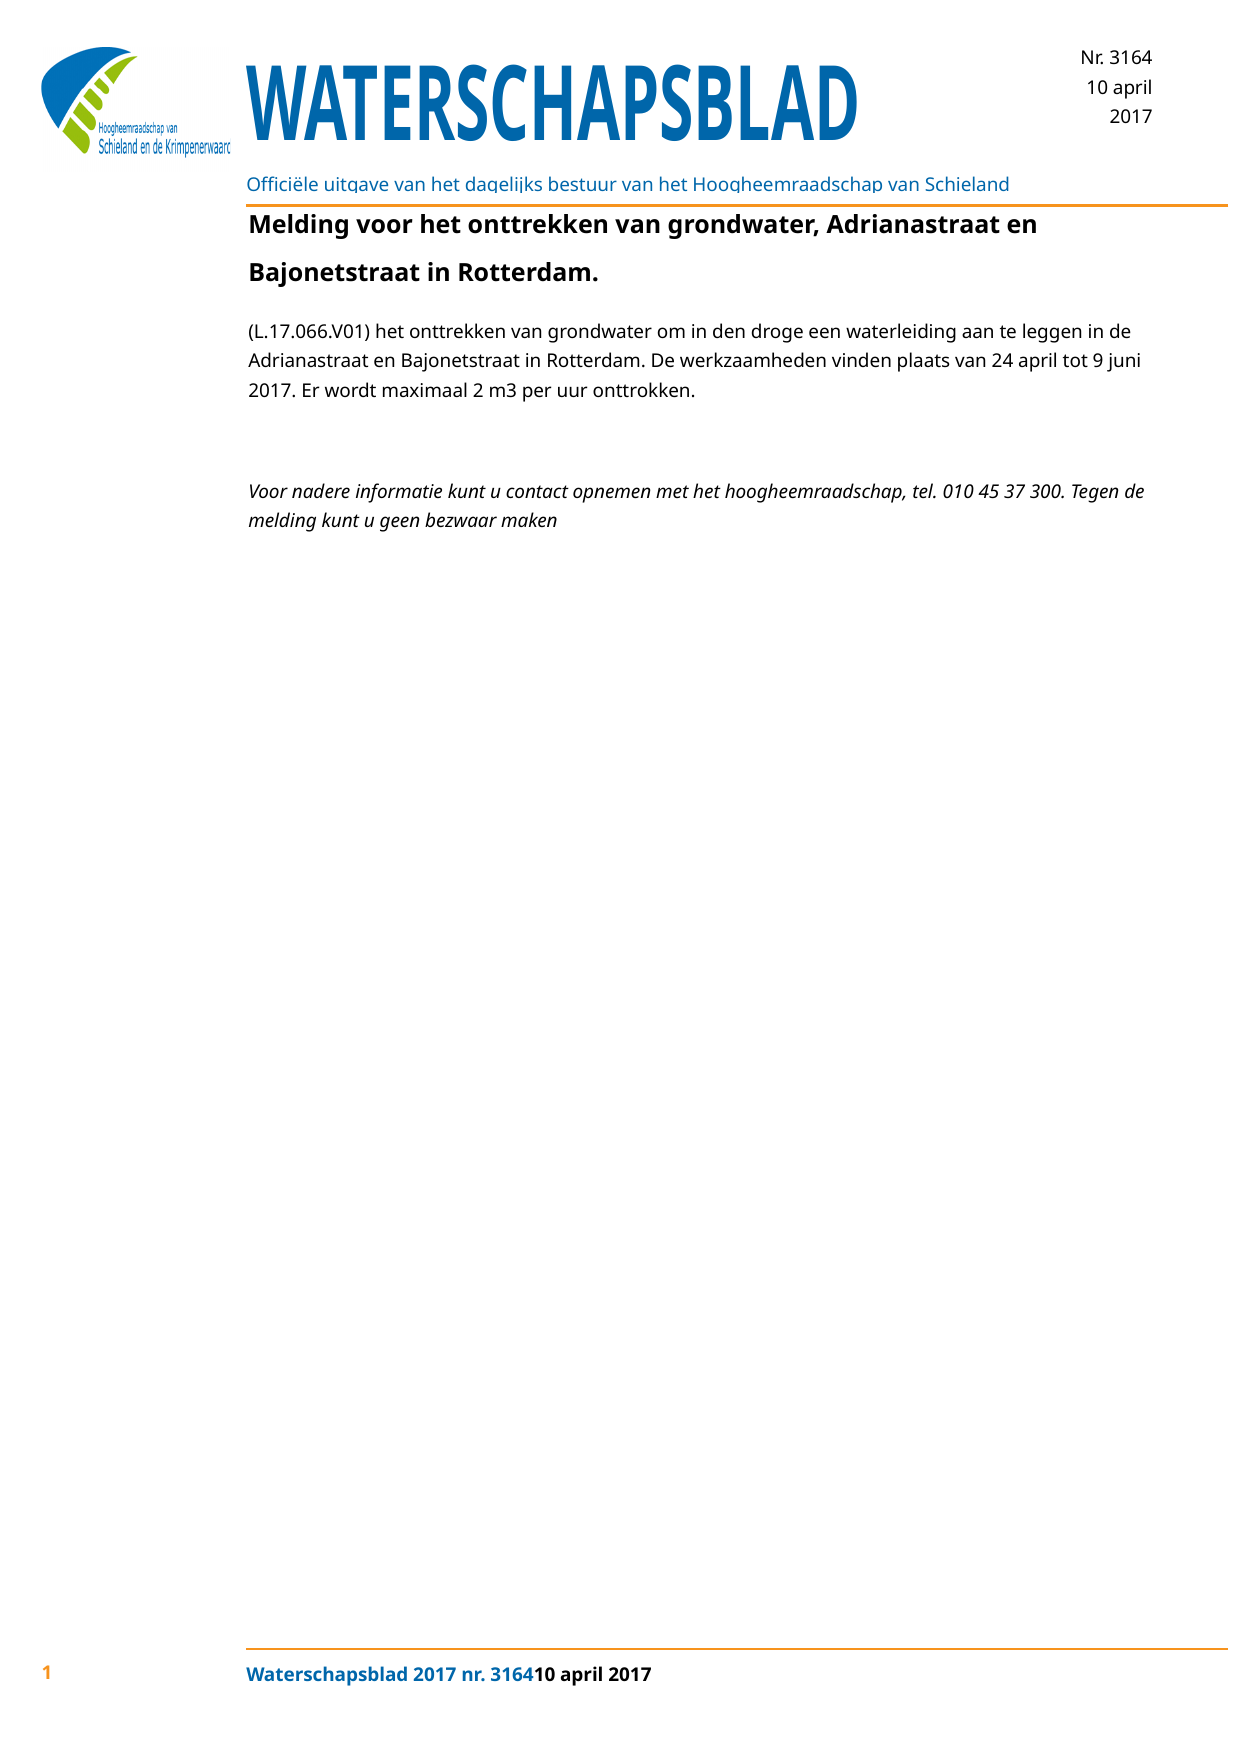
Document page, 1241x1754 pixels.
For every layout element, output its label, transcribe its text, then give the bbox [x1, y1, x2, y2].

text Melding voor het onttrekken van grondwater, Adrianastraat en Bajonetstraat in Rotterdam. [248, 207, 1152, 288]
picture [41, 47, 231, 172]
text (L.17.066.V01) het onttrekken van grondwater om in den droge een waterleiding aan te leggen in de Adrianastraat en Bajonetstraat in Rotterdam. De werkzaamheden vinden plaats van 24 april tot 9 juni 2017. Er wordt maximaal 2 m3 per uur onttrokken. [248, 318, 1152, 403]
text Voor nadere informatie kunt u contact opnemen met het hoogheemraadschap, tel. 010 45 37 300. Tegen de melding kunt u geen bezwaar maken [248, 478, 1152, 533]
